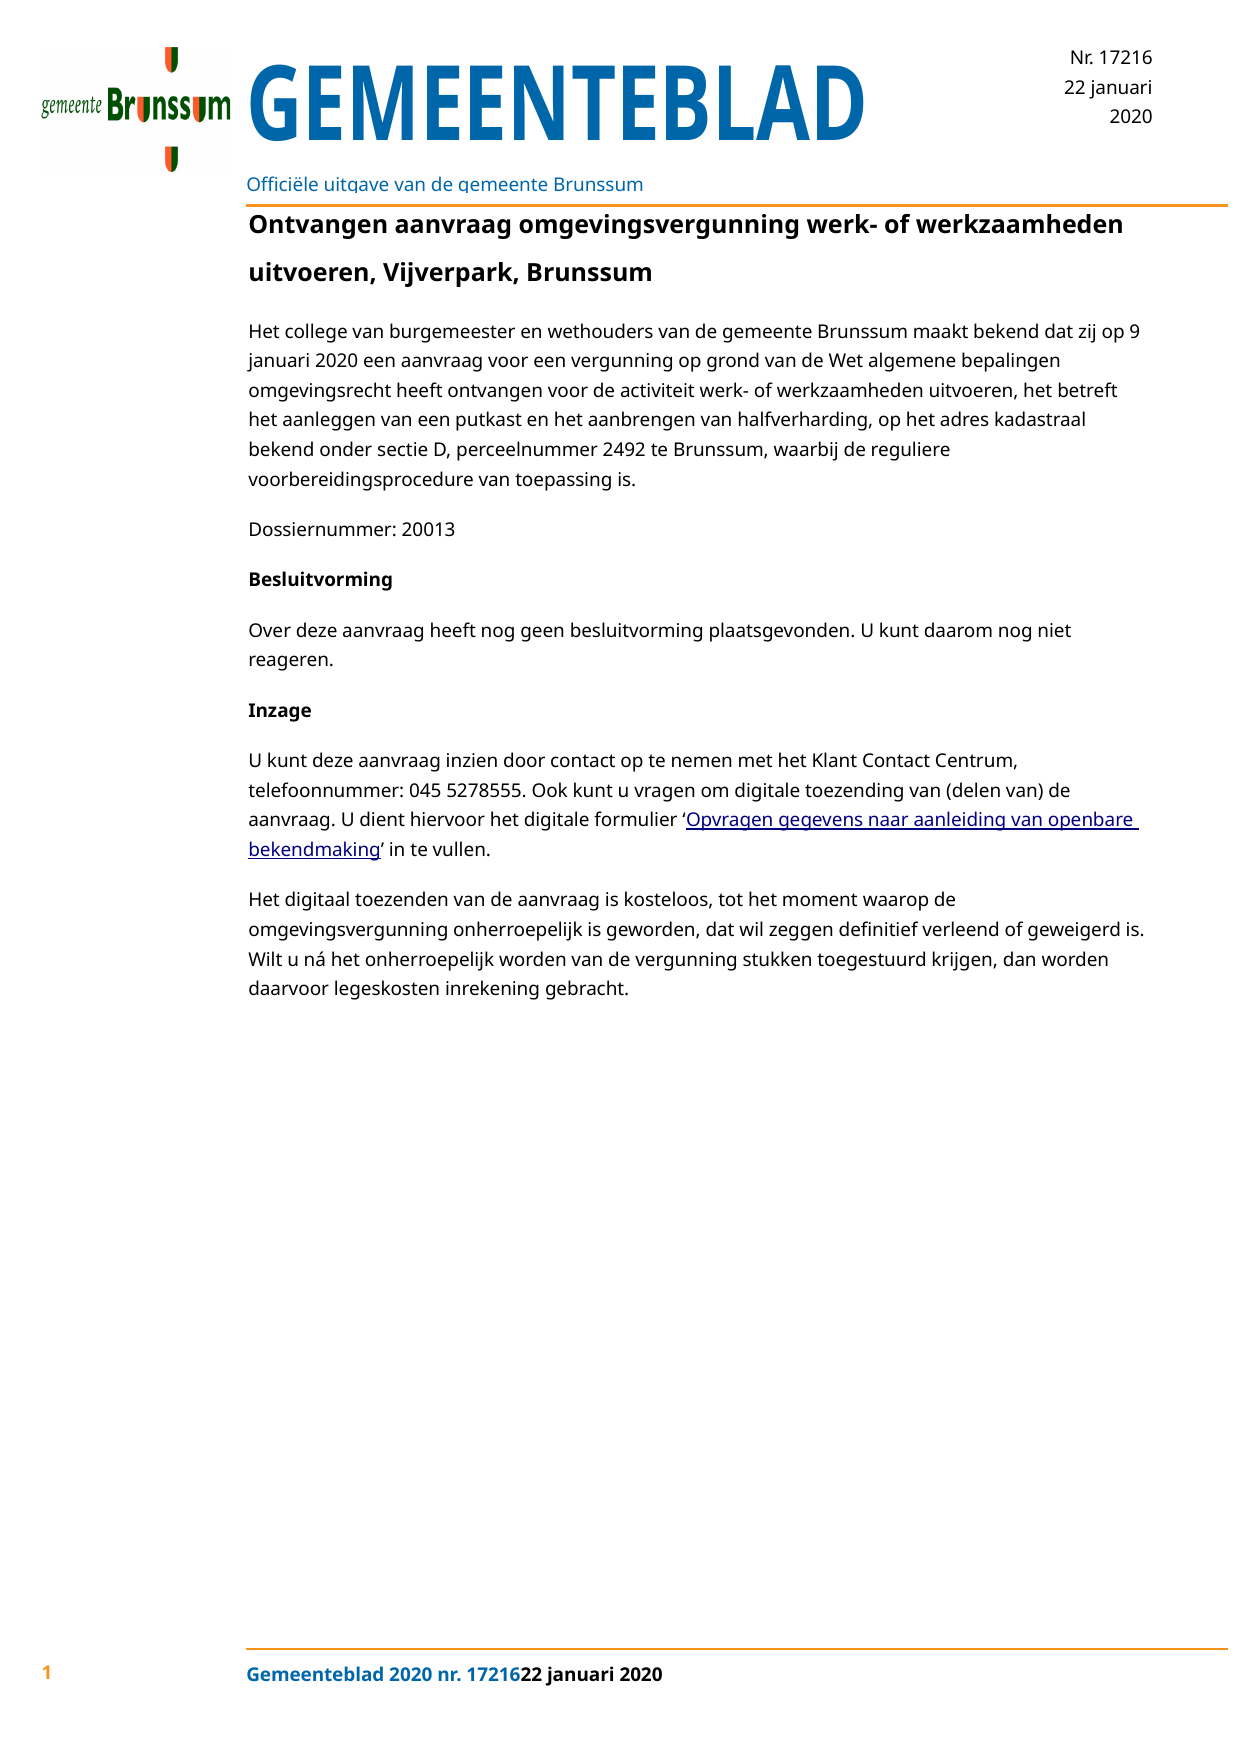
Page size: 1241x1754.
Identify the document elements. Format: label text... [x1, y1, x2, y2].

text Het college van burgemeester en wethouders van de gemeente Brunssum maakt bekend dat zij op 9 januari 2020 een aanvraag voor een vergunning op grond van de Wet algemene bepalingen omgevingsrecht heeft ontvangen voor de activiteit werk- of werkzaamheden uitvoeren, het betreft het aanleggen van een putkast en het aanbrengen van halfverharding, op het adres kadastraal bekend onder sectie D, perceelnummer 2492 te Brunssum, waarbij de reguliere voorbereidingsprocedure van toepassing is. [248, 318, 1152, 492]
text Het digitaal toezenden van de aanvraag is kosteloos, tot het moment waarop de omgevingsvergunning onherroepelijk is geworden, dat wil zeggen definitief verleend of geweigerd is. Wilt u ná het onherroepelijk worden van de vergunning stukken toegestuurd krijgen, dan worden daarvoor legeskosten inrekening gebracht. [248, 887, 1152, 1001]
text Inzage [248, 697, 1152, 723]
text Ontvangen aanvraag omgevingsvergunning werk- of werkzaamheden uitvoeren, Vijverpark, Brunssum [248, 207, 1152, 288]
text Dossiernummer: 20013 [248, 516, 1152, 542]
text Over deze aanvraag heeft nog geen besluitvorming plaatsgevonden. U kunt daarom nog niet reageren. [248, 617, 1152, 672]
picture [41, 47, 231, 172]
text Besluitvorming [248, 567, 1152, 592]
text U kunt deze aanvraag inzien door contact op te nemen met het Klant Contact Centrum, telefoonnummer: 045 5278555. Ook kunt u vragen om digitale toezending van (delen van) de aanvraag. U dient hiervoor het digitale formulier ‘Opvragen gegevens naar aanleiding van openbare bekendmaking’ in te vullen. [248, 747, 1152, 862]
